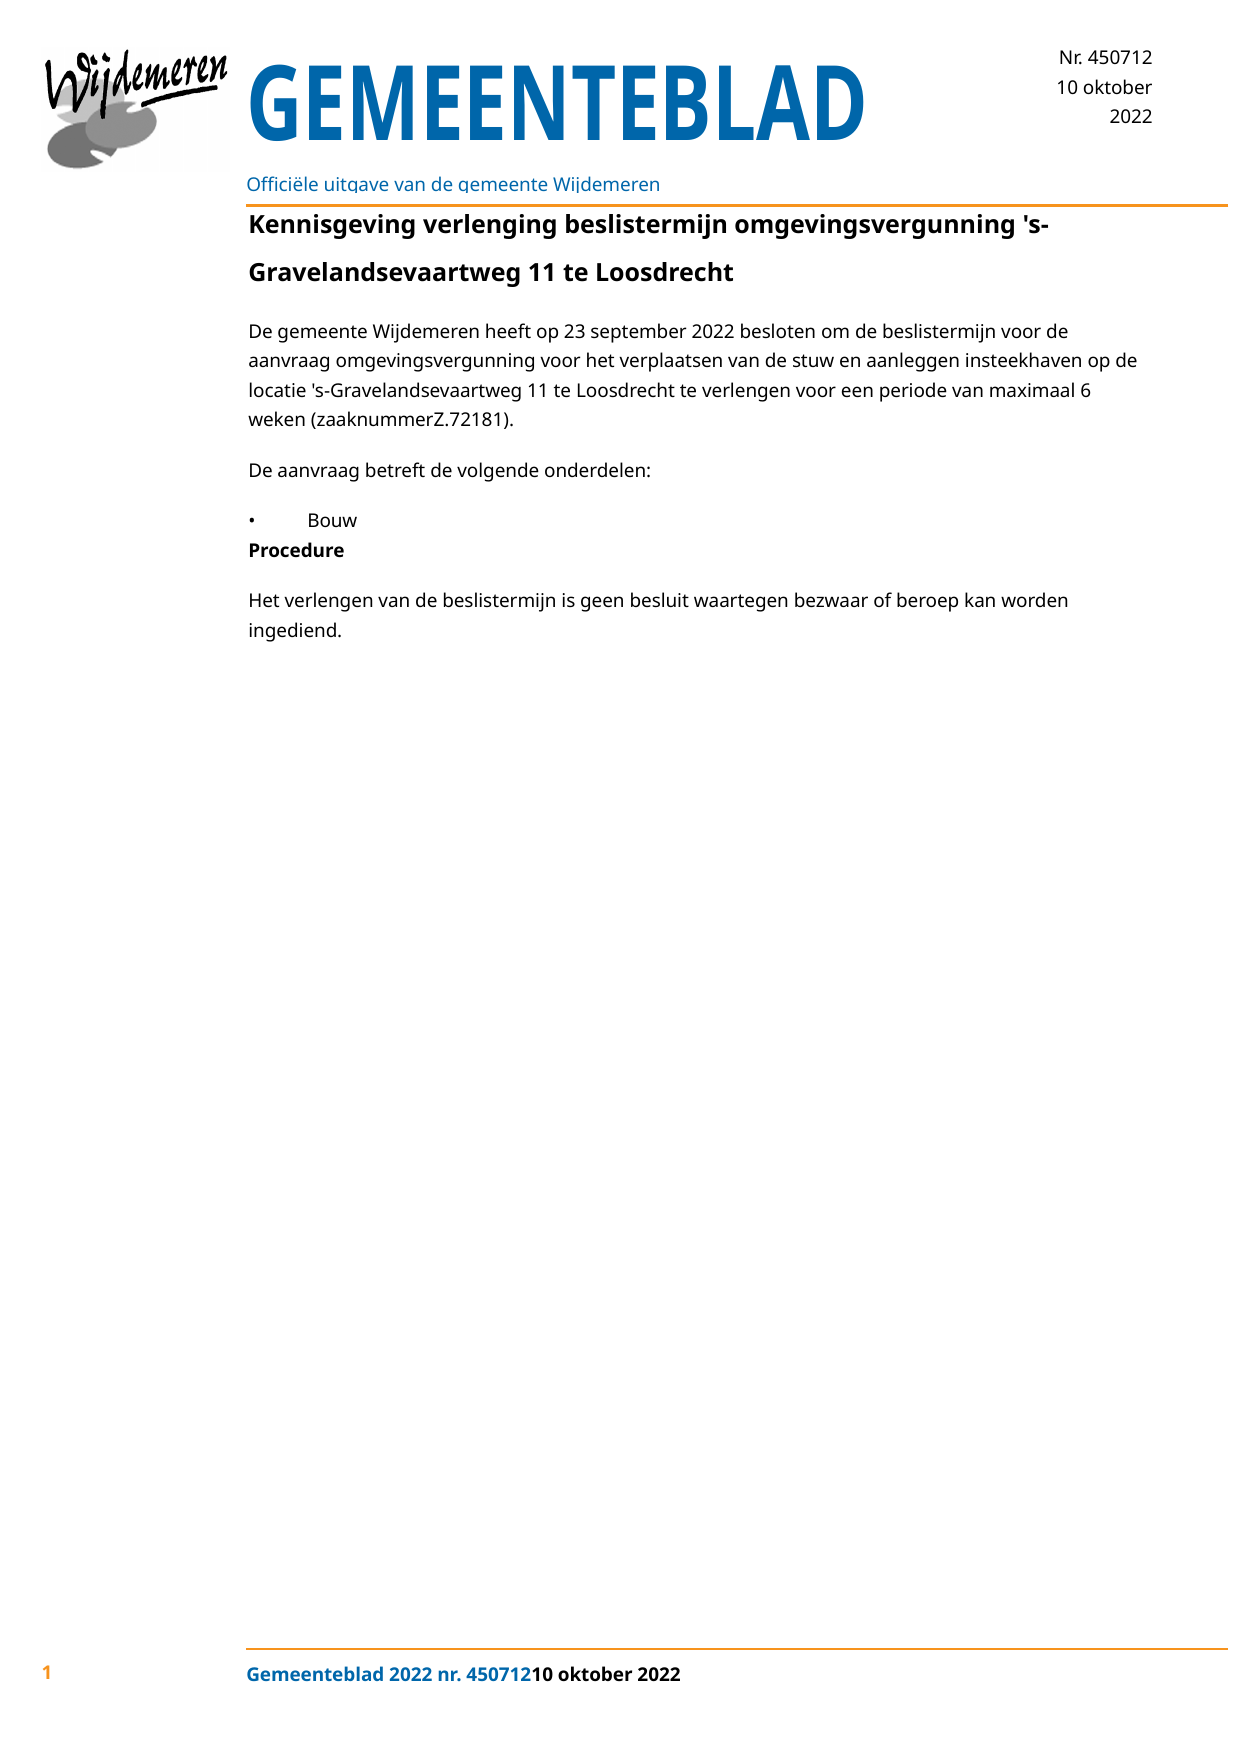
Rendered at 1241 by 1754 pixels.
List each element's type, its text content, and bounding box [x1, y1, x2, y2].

text Kennisgeving verlenging beslistermijn omgevingsvergunning 's-Gravelandsevaartweg 11 te Loosdrecht [248, 207, 1152, 288]
picture [41, 47, 231, 172]
list Bouw [248, 507, 1152, 533]
text De aanvraag betreft de volgende onderdelen: [248, 457, 1152, 483]
text Procedure [248, 537, 1152, 563]
text De gemeente Wijdemeren heeft op 23 september 2022 besloten om de beslistermijn voor de aanvraag omgevingsvergunning voor het verplaatsen van de stuw en aanleggen insteekhaven op de locatie 's-Gravelandsevaartweg 11 te Loosdrecht te verlengen voor een periode van maximaal 6 weken (zaaknummerZ.72181). [248, 318, 1152, 432]
text Het verlengen van de beslistermijn is geen besluit waartegen bezwaar of beroep kan worden ingediend. [248, 587, 1152, 643]
